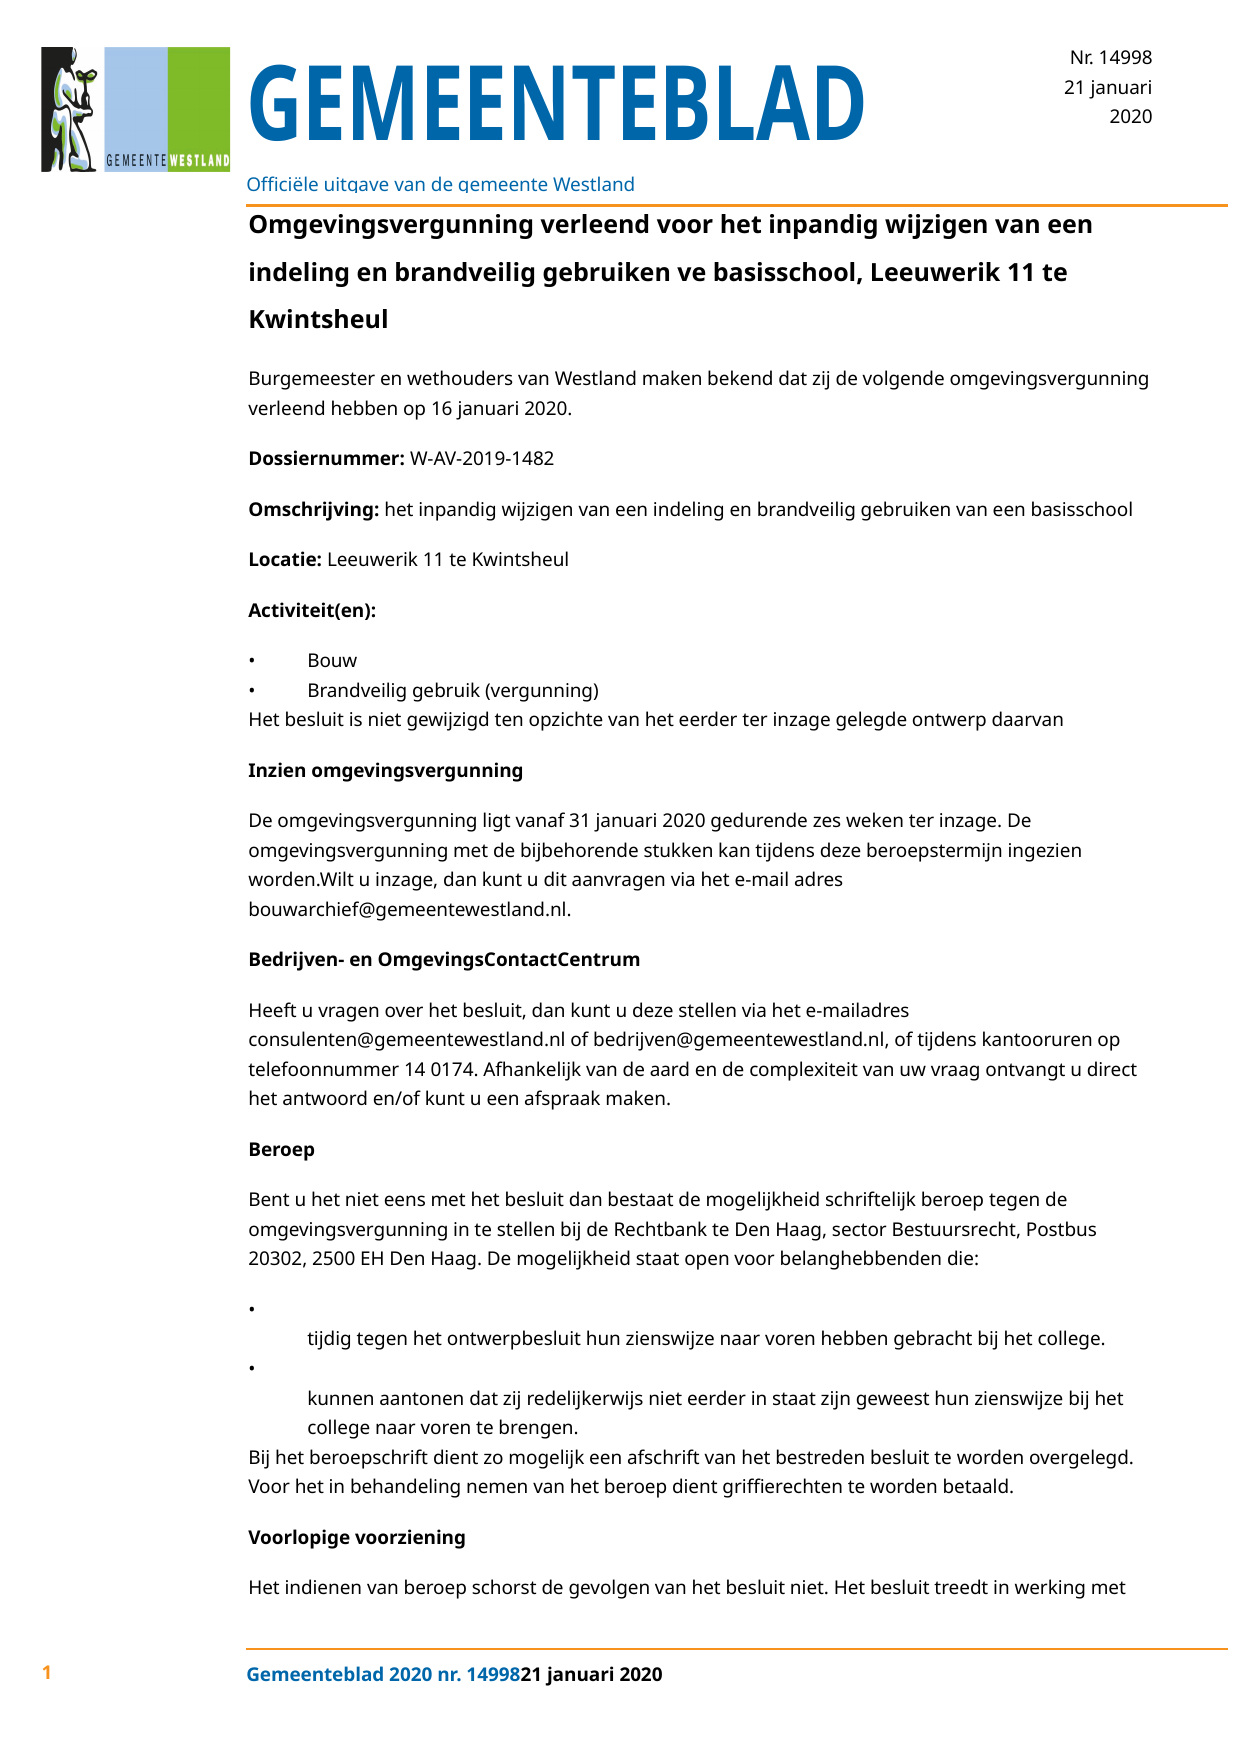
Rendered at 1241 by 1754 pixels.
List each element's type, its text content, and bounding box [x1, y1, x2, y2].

text Bedrijven- en OmgevingsContactCentrum [248, 946, 1152, 972]
text Burgemeester en wethouders van Westland maken bekend dat zij de volgende omgevingsvergunning verleend hebben op 16 januari 2020. [248, 366, 1152, 421]
list tijdig tegen het ontwerpbesluit hun zienswijze naar voren hebben gebracht bij het college. [248, 1326, 1152, 1351]
list kunnen aantonen dat zij redelijkerwijs niet eerder in staat zijn geweest hun zienswijze bij het college naar voren te brengen. [248, 1385, 1152, 1440]
text Voorlopige voorziening [248, 1524, 1152, 1549]
text Bij het beroepschrift dient zo mogelijk een afschrift van het bestreden besluit te worden overgelegd. Voor het in behandeling nemen van het beroep dient griffierechten te worden betaald. [248, 1444, 1152, 1499]
text Locatie: Leeuwerik 11 te Kwintsheul [248, 546, 1152, 572]
text Dossiernummer: W-AV-2019-1482 [248, 446, 1152, 471]
text Omschrijving: het inpandig wijzigen van een indeling en brandveilig gebruiken van een basisschool [248, 496, 1152, 522]
list Bouw [248, 647, 1152, 673]
text Omgevingsvergunning verleend voor het inpandig wijzigen van een indeling en brandveilig gebruiken ve basisschool, Leeuwerik 11 te Kwintsheul [248, 207, 1152, 336]
text De omgevingsvergunning ligt vanaf 31 januari 2020 gedurende zes weken ter inzage. De omgevingsvergunning met de bijbehorende stukken kan tijdens deze beroepstermijn ingezien worden.Wilt u inzage, dan kunt u dit aanvragen via het e-mail adres bouwarchief@gemeentewestland.nl. [248, 807, 1152, 922]
text Beroep [248, 1136, 1152, 1162]
picture [41, 47, 231, 172]
text Heeft u vragen over het besluit, dan kunt u deze stellen via het e-mailadres consulenten@gemeentewestland.nl of bedrijven@gemeentewestland.nl, of tijdens kantooruren op telefoonnummer 14 0174. Afhankelijk van de aard en de complexiteit van uw vraag ontvangt u direct het antwoord en/of kunt u een afspraak maken. [248, 997, 1152, 1111]
text Het besluit is niet gewijzigd ten opzichte van het eerder ter inzage gelegde ontwerp daarvan [248, 706, 1152, 732]
text Bent u het niet eens met het besluit dan bestaat de mogelijkheid schriftelijk beroep tegen de omgevingsvergunning in te stellen bij de Rechtbank te Den Haag, sector Bestuursrecht, Postbus 20302, 2500 EH Den Haag. De mogelijkheid staat open voor belanghebbenden die: [248, 1186, 1152, 1271]
text Activiteit(en): [248, 597, 1152, 622]
text Inzien omgevingsvergunning [248, 757, 1152, 782]
text Het indienen van beroep schorst de gevolgen van het besluit niet. Het besluit treedt in werking met [248, 1574, 1152, 1600]
list Brandveilig gebruik (vergunning) [248, 677, 1152, 702]
